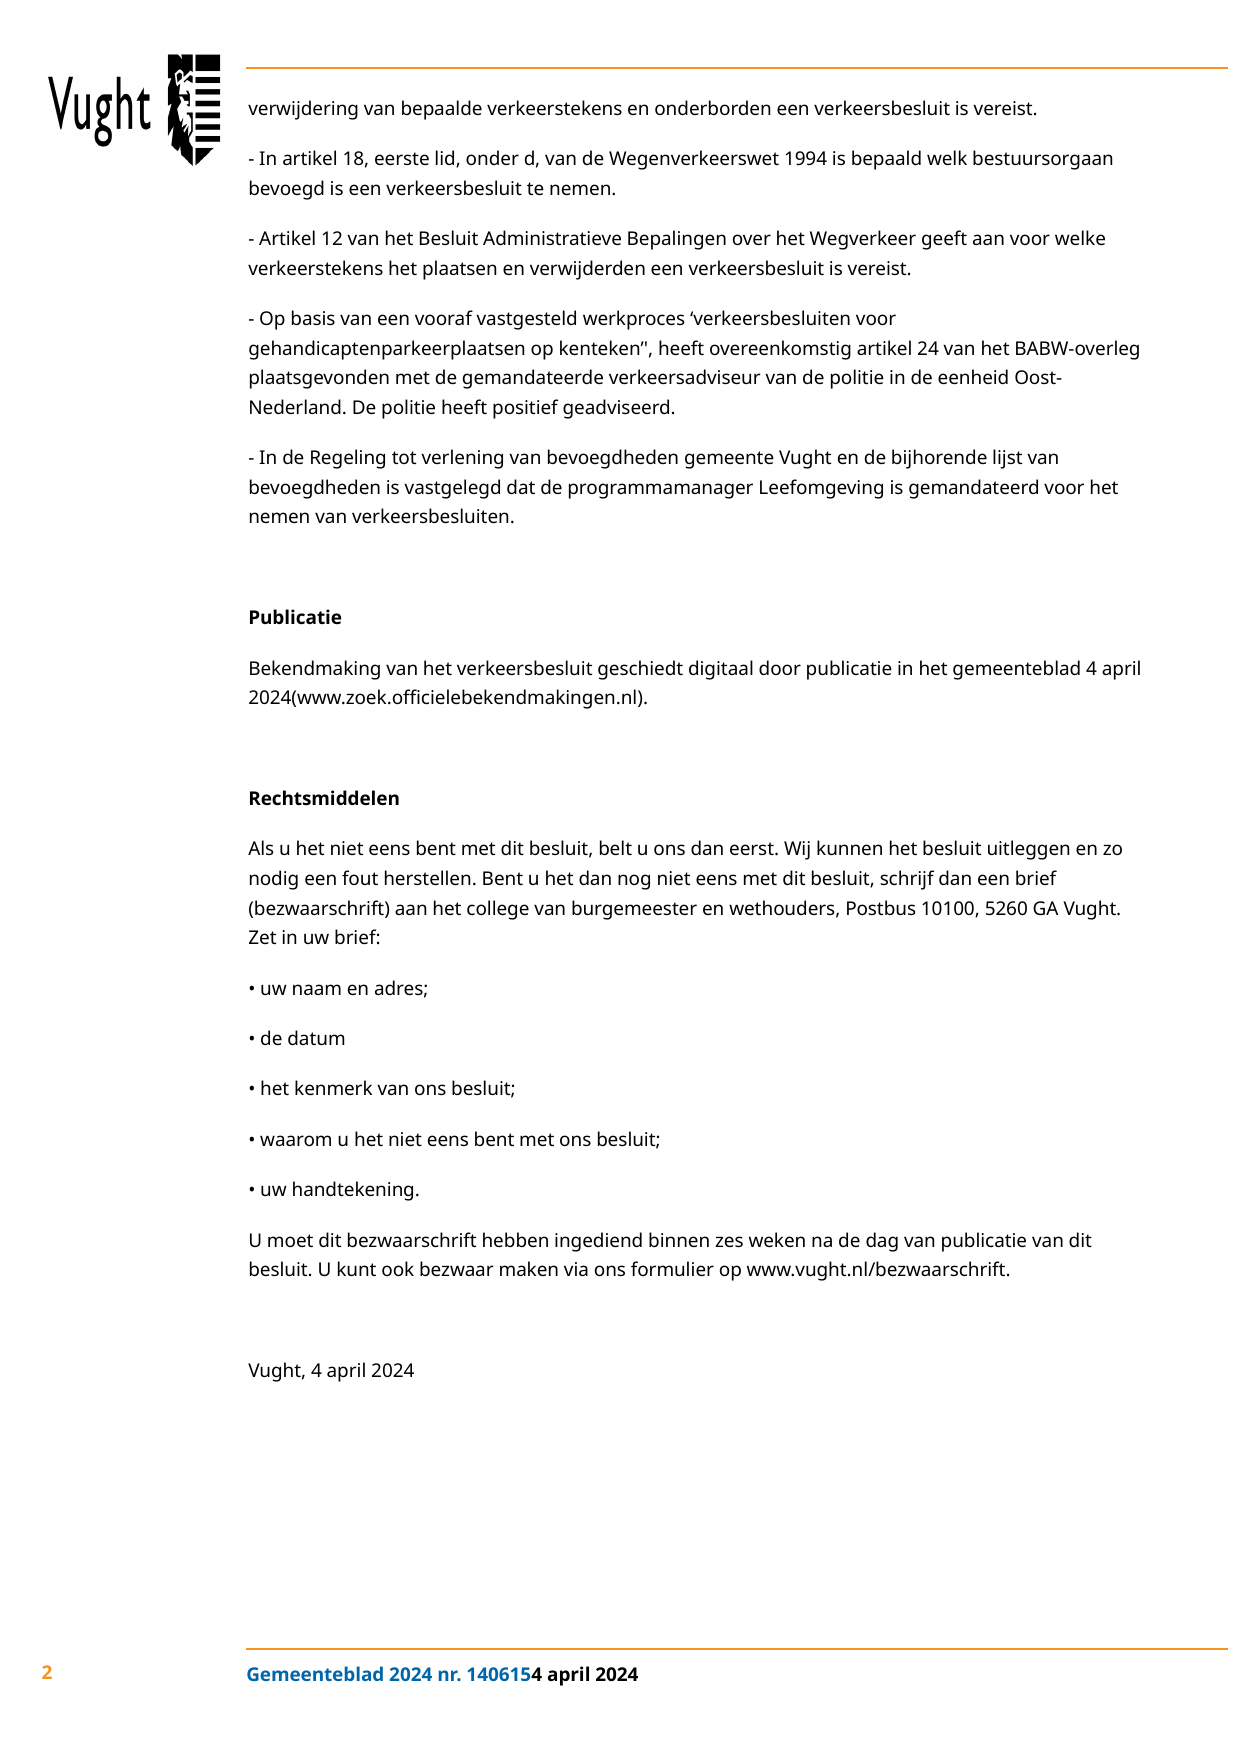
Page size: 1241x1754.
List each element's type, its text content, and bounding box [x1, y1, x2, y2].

picture [41, 47, 231, 172]
text • uw naam en adres; [248, 975, 1152, 1001]
text Publicatie [248, 604, 1152, 630]
text - Artikel 12 van het Besluit Administratieve Bepalingen over het Wegverkeer geeft aan voor welke verkeerstekens het plaatsen en verwijderden een verkeersbesluit is vereist. [248, 225, 1152, 281]
text Als u het niet eens bent met dit besluit, belt u ons dan eerst. Wij kunnen het besluit uitleggen en zo nodig een fout herstellen. Bent u het dan nog niet eens met dit besluit, schrijf dan een brief (bezwaarschrift) aan het college van burgemeester en wethouders, Postbus 10100, 5260 GA Vught. Zet in uw brief: [248, 836, 1152, 950]
text - In artikel 18, eerste lid, onder d, van de Wegenverkeerswet 1994 is bepaald welk bestuursorgaan bevoegd is een verkeersbesluit te nemen. [248, 145, 1152, 201]
text U moet dit bezwaarschrift hebben ingediend binnen zes weken na de dag van publicatie van dit besluit. U kunt ook bezwaar maken via ons formulier op www.vught.nl/bezwaarschrift. [248, 1227, 1152, 1282]
text • uw handtekening. [248, 1176, 1152, 1202]
text - In de Regeling tot verlening van bevoegdheden gemeente Vught en de bijhorende lijst van bevoegdheden is vastgelegd dat de programmamanager Leefomgeving is gemandateerd voor het nemen van verkeersbesluiten. [248, 444, 1152, 529]
text Vught, 4 april 2024 [248, 1357, 1152, 1383]
text Rechtsmiddelen [248, 785, 1152, 811]
text • de datum [248, 1025, 1152, 1051]
text Bekendmaking van het verkeersbesluit geschiedt digitaal door publicatie in het gemeenteblad 4 april 2024(www.zoek.officielebekendmakingen.nl). [248, 655, 1152, 710]
text • het kenmerk van ons besluit; [248, 1076, 1152, 1101]
text • waarom u het niet eens bent met ons besluit; [248, 1126, 1152, 1152]
text - Op basis van een vooraf vastgesteld werkproces ‘verkeersbesluiten voor gehandicaptenparkeerplaatsen op kenteken’', heeft overeenkomstig artikel 24 van het BABW-overleg plaatsgevonden met de gemandateerde verkeersadviseur van de politie in de eenheid Oost-Nederland. De politie heeft positief geadviseerd. [248, 305, 1152, 420]
text verwijdering van bepaalde verkeerstekens en onderborden een verkeersbesluit is vereist. [248, 95, 1152, 121]
